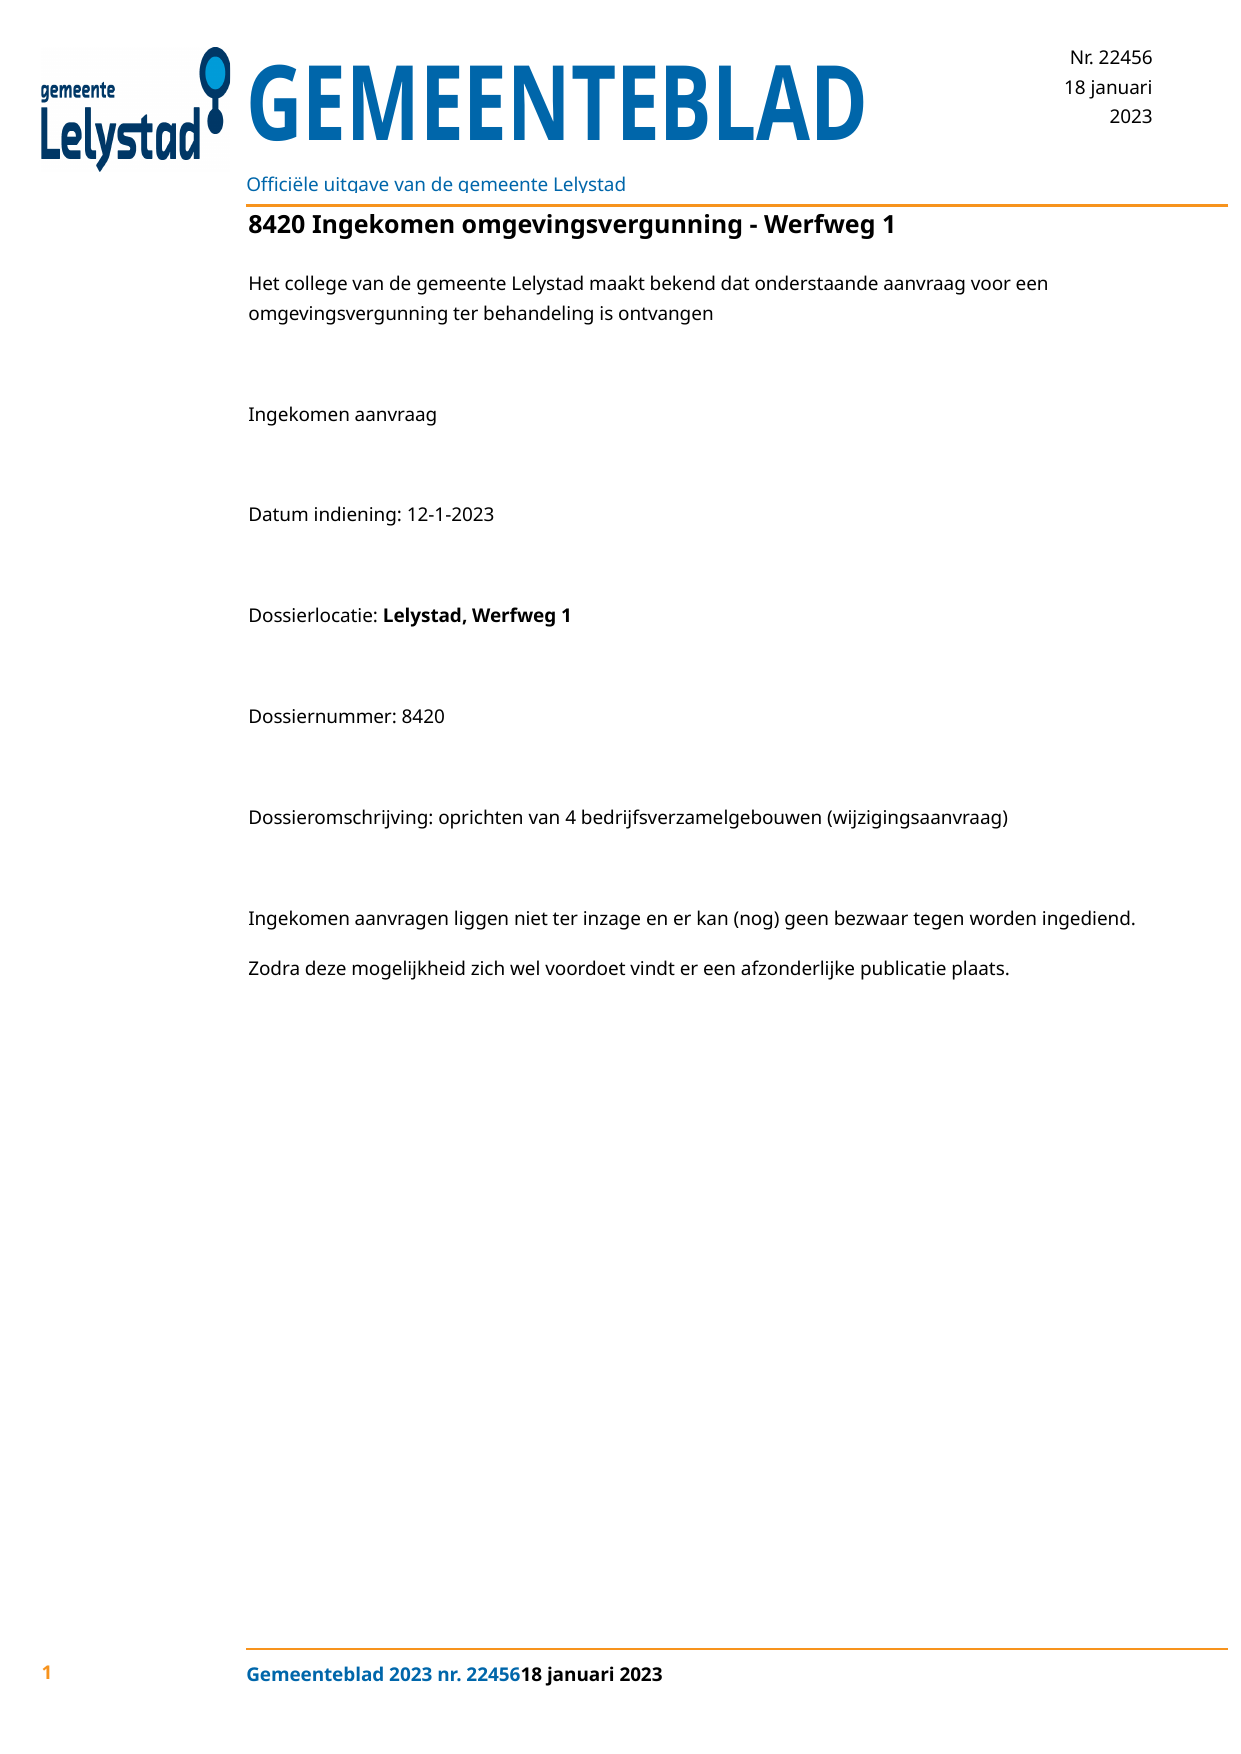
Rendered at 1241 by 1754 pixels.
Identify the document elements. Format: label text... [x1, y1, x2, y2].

text Zodra deze mogelijkheid zich wel voordoet vindt er een afzonderlijke publicatie plaats. [248, 955, 1152, 981]
text 8420 Ingekomen omgevingsvergunning - Werfweg 1 [248, 207, 1152, 241]
text Dossierlocatie: Lelystad, Werfweg 1 [248, 602, 1152, 628]
text Dossieromschrijving: oprichten van 4 bedrijfsverzamelgebouwen (wijzigingsaanvraag) [248, 804, 1152, 830]
text Ingekomen aanvragen liggen niet ter inzage en er kan (nog) geen bezwaar tegen worden ingediend. [248, 905, 1152, 931]
picture [41, 47, 231, 172]
text Dossiernummer: 8420 [248, 703, 1152, 729]
text Datum indiening: 12-1-2023 [248, 502, 1152, 527]
text Het college van de gemeente Lelystad maakt bekend dat onderstaande aanvraag voor een omgevingsvergunning ter behandeling is ontvangen [248, 270, 1152, 326]
text Ingekomen aanvraag [248, 401, 1152, 426]
